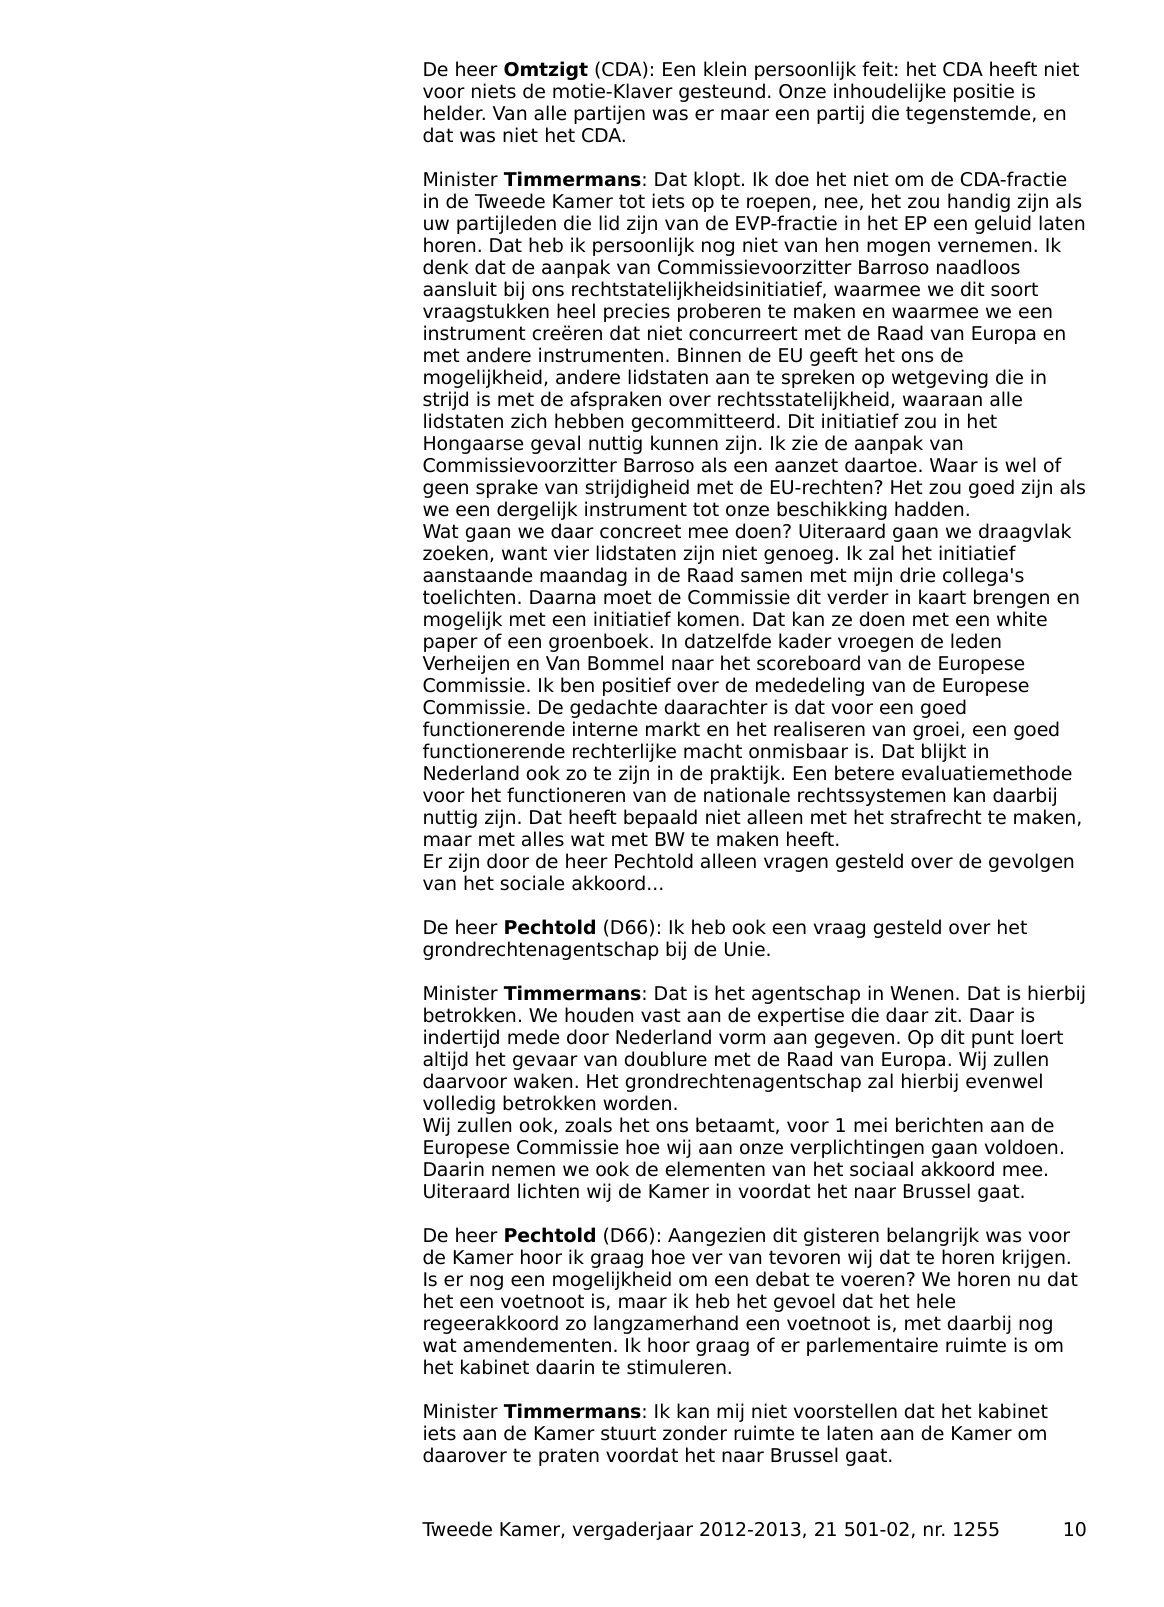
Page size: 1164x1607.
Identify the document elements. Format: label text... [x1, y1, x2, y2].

text Minister Timmermans: Dat is het agentschap in Wenen. Dat is hierbij betrokken. We houden vast aan de expertise die daar zit. Daar is indertijd mede door Nederland vorm aan gegeven. Op dit punt loert altijd het gevaar van doublure met de Raad van Europa. Wij zullen daarvoor waken. Het grondrechtenagentschap zal hierbij evenwel volledig betrokken worden. [422, 983, 1087, 1115]
text Wat gaan we daar concreet mee doen? Uiteraard gaan we draagvlak zoeken, want vier lidstaten zijn niet genoeg. Ik zal het initiatief aanstaande maandag in de Raad samen met mijn drie collega's toelichten. Daarna moet de Commissie dit verder in kaart brengen en mogelijk met een initiatief komen. Dat kan ze doen met een white paper of een groenboek. In datzelfde kader vroegen de leden Verheijen en Van Bommel naar het scoreboard van de Europese Commissie. Ik ben positief over de mededeling van de Europese Commissie. De gedachte daarachter is dat voor een goed functionerende interne markt en het realiseren van groei, een goed functionerende rechterlijke macht onmisbaar is. Dat blijkt in Nederland ook zo te zijn in de praktijk. Een betere evaluatiemethode voor het functioneren van de nationale rechtssystemen kan daarbij nuttig zijn. Dat heeft bepaald niet alleen met het strafrecht te maken, maar met alles wat met BW te maken heeft. [422, 521, 1087, 851]
text Minister Timmermans: Ik kan mij niet voorstellen dat het kabinet iets aan de Kamer stuurt zonder ruimte te laten aan de Kamer om daarover te praten voordat het naar Brussel gaat. [422, 1401, 1087, 1467]
text Wij zullen ook, zoals het ons betaamt, voor 1 mei berichten aan de Europese Commissie hoe wij aan onze verplichtingen gaan voldoen. Daarin nemen we ook de elementen van het sociaal akkoord mee. Uiteraard lichten wij de Kamer in voordat het naar Brussel gaat. [422, 1115, 1087, 1203]
text De heer Omtzigt (CDA): Een klein persoonlijk feit: het CDA heeft niet voor niets de motie-Klaver gesteund. Onze inhoudelijke positie is helder. Van alle partijen was er maar een partij die tegenstemde, en dat was niet het CDA. [422, 59, 1087, 147]
text De heer Pechtold (D66): Aangezien dit gisteren belangrijk was voor de Kamer hoor ik graag hoe ver van tevoren wij dat te horen krijgen. Is er nog een mogelijkheid om een debat te voeren? We horen nu dat het een voetnoot is, maar ik heb het gevoel dat het hele regeerakkoord zo langzamerhand een voetnoot is, met daarbij nog wat amendementen. Ik hoor graag of er parlementaire ruimte is om het kabinet daarin te stimuleren. [422, 1225, 1087, 1379]
text De heer Pechtold (D66): Ik heb ook een vraag gesteld over het grondrechtenagentschap bij de Unie. [422, 917, 1087, 961]
text Minister Timmermans: Dat klopt. Ik doe het niet om de CDA-fractie in de Tweede Kamer tot iets op te roepen, nee, het zou handig zijn als uw partijleden die lid zijn van de EVP-fractie in het EP een geluid laten horen. Dat heb ik persoonlijk nog niet van hen mogen vernemen. Ik denk dat de aanpak van Commissievoorzitter Barroso naadloos aansluit bij ons rechtstatelijkheidsinitiatief, waarmee we dit soort vraagstukken heel precies proberen te maken en waarmee we een instrument creëren dat niet concurreert met de Raad van Europa en met andere instrumenten. Binnen de EU geeft het ons de mogelijkheid, andere lidstaten aan te spreken op wetgeving die in strijd is met de afspraken over rechtsstatelijkheid, waaraan alle lidstaten zich hebben gecommitteerd. Dit initiatief zou in het Hongaarse geval nuttig kunnen zijn. Ik zie de aanpak van Commissievoorzitter Barroso als een aanzet daartoe. Waar is wel of geen sprake van strijdigheid met de EU-rechten? Het zou goed zijn als we een dergelijk instrument tot onze beschikking hadden. [422, 169, 1087, 521]
text Er zijn door de heer Pechtold alleen vragen gesteld over de gevolgen van het sociale akkoord... [422, 851, 1087, 894]
